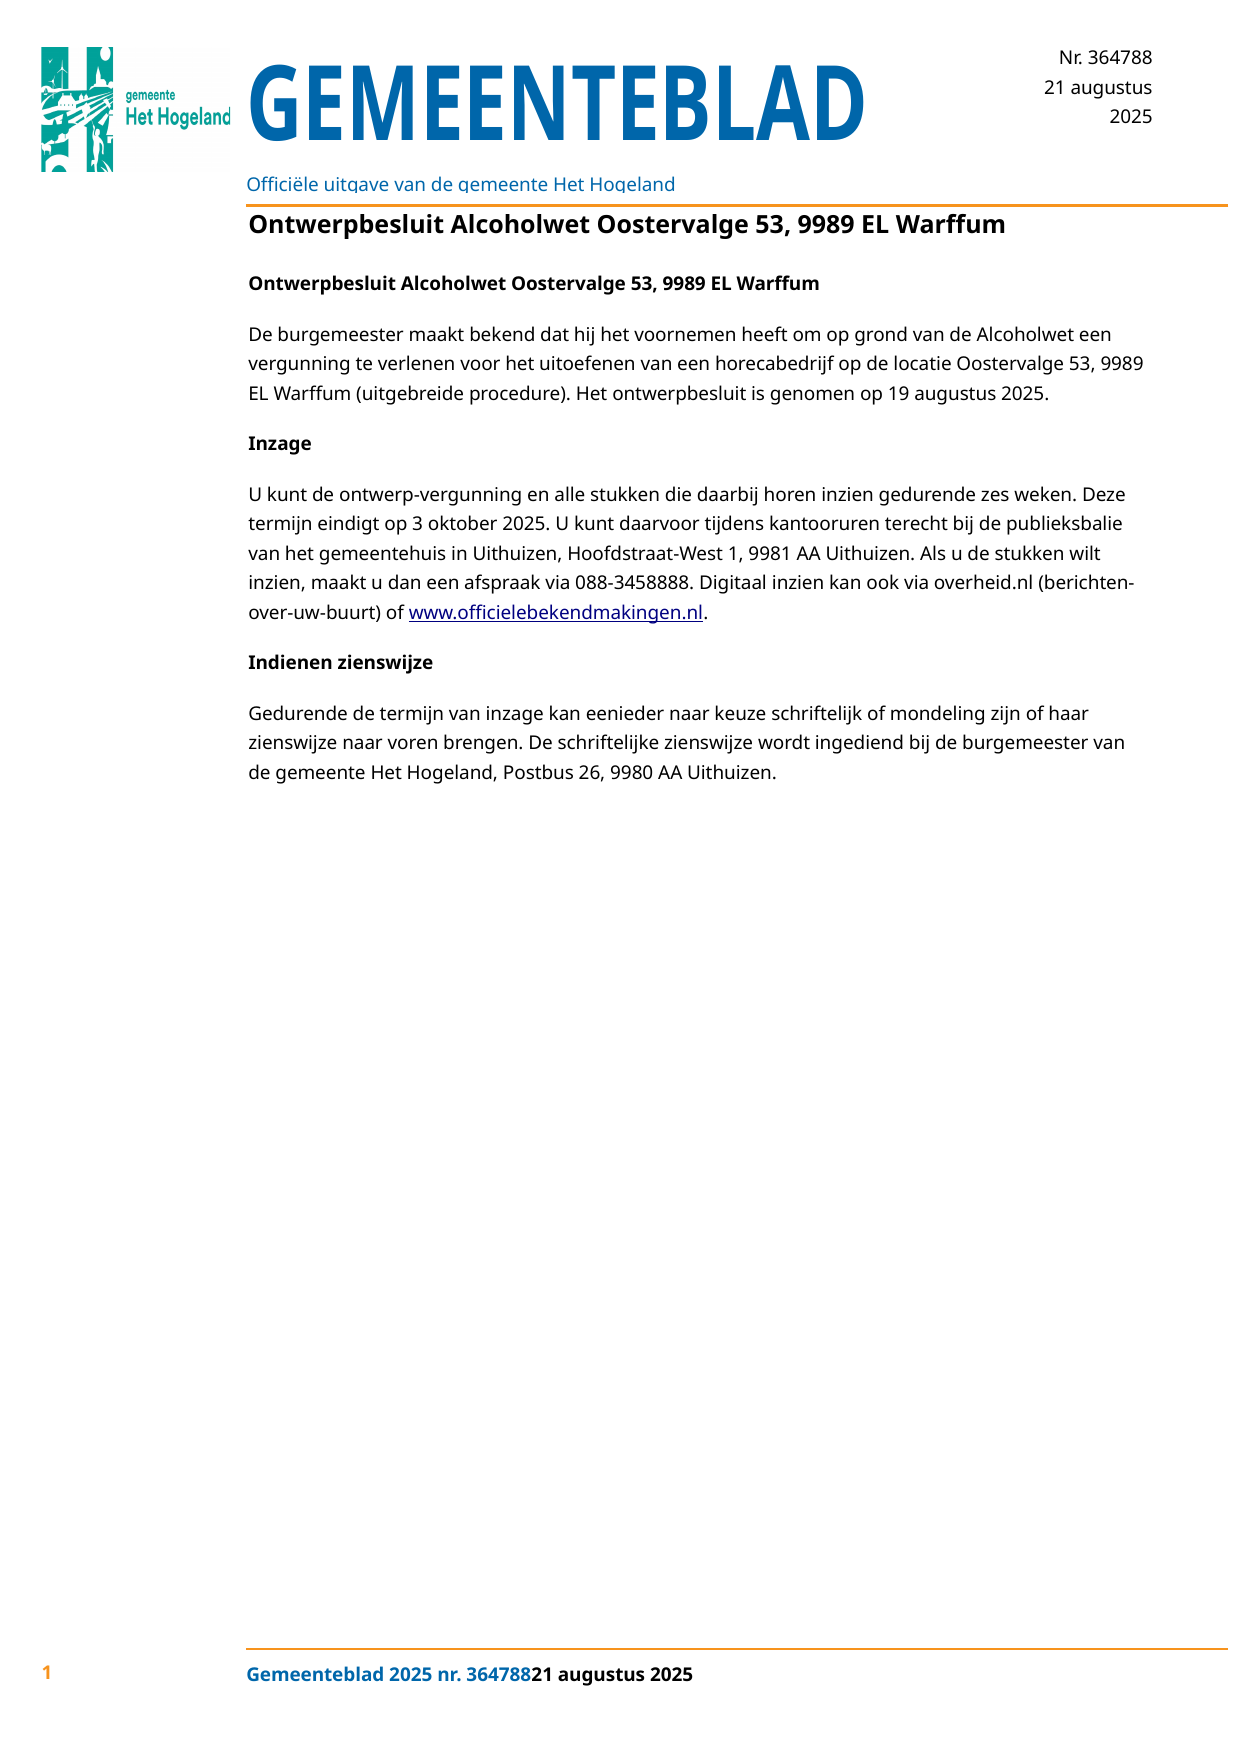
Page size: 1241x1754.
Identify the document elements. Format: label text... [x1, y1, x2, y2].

text Gedurende de termijn van inzage kan eenieder naar keuze schriftelijk of mondeling zijn of haar zienswijze naar voren brengen. De schriftelijke zienswijze wordt ingediend bij de burgemeester van de gemeente Het Hogeland, Postbus 26, 9980 AA Uithuizen. [248, 700, 1152, 785]
text Ontwerpbesluit Alcoholwet Oostervalge 53, 9989 EL Warffum [248, 270, 1152, 296]
text U kunt de ontwerp-vergunning en alle stukken die daarbij horen inzien gedurende zes weken. Deze termijn eindigt op 3 oktober 2025. U kunt daarvoor tijdens kantooruren terecht bij de publieksbalie van het gemeentehuis in Uithuizen, Hoofdstraat-West 1, 9981 AA Uithuizen. Als u de stukken wilt inzien, maakt u dan een afspraak via 088-3458888. Digitaal inzien kan ook via overheid.nl (berichten-over-uw-buurt) of www.officielebekendmakingen.nl. [248, 481, 1152, 625]
text Ontwerpbesluit Alcoholwet Oostervalge 53, 9989 EL Warffum [248, 207, 1152, 241]
picture [41, 47, 231, 172]
text Indienen zienswijze [248, 649, 1152, 675]
text De burgemeester maakt bekend dat hij het voornemen heeft om op grond van de Alcoholwet een vergunning te verlenen voor het uitoefenen van een horecabedrijf op de locatie Oostervalge 53, 9989 EL Warffum (uitgebreide procedure). Het ontwerpbesluit is genomen op 19 augustus 2025. [248, 321, 1152, 406]
text Inzage [248, 430, 1152, 456]
